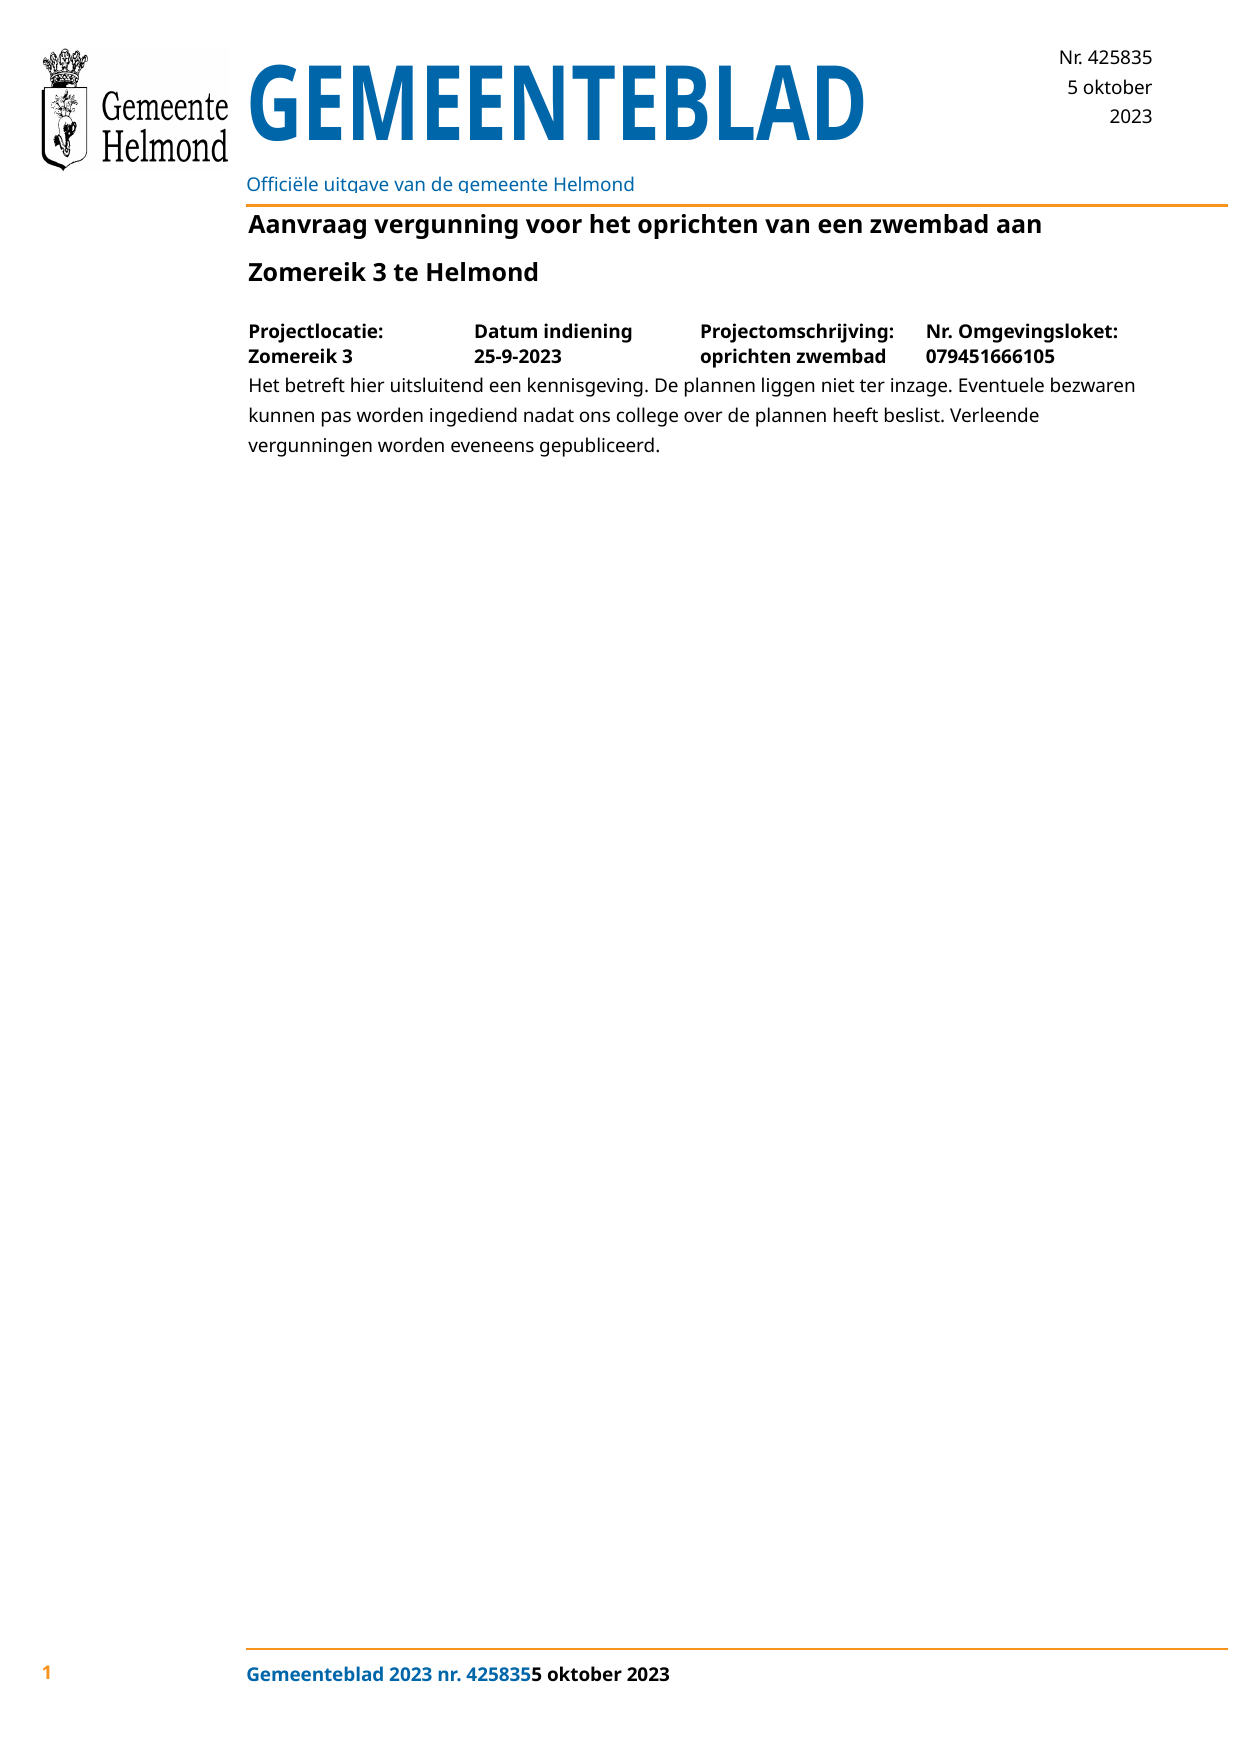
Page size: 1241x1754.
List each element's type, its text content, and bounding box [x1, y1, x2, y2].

table_header Projectlocatie: [248, 318, 474, 344]
table_header Nr. Omgevingsloket: [926, 318, 1152, 344]
table_cell 25-9-2023 [474, 344, 700, 369]
table_header Projectomschrijving: [700, 318, 926, 344]
table_cell oprichten zwembad [700, 344, 926, 369]
text Het betreft hier uitsluitend een kennisgeving. De plannen liggen niet ter inzage. Eventuele bezwaren kunnen pas worden ingediend nadat ons college over de plannen heeft beslist. Verleende vergunningen worden eveneens gepubliceerd. [248, 373, 1152, 458]
picture [41, 47, 231, 172]
text Aanvraag vergunning voor het oprichten van een zwembad aan Zomereik 3 te Helmond [248, 207, 1152, 288]
table_cell 079451666105 [926, 344, 1152, 369]
table_cell Zomereik 3 [248, 344, 474, 369]
table_header Datum indiening [474, 318, 700, 344]
